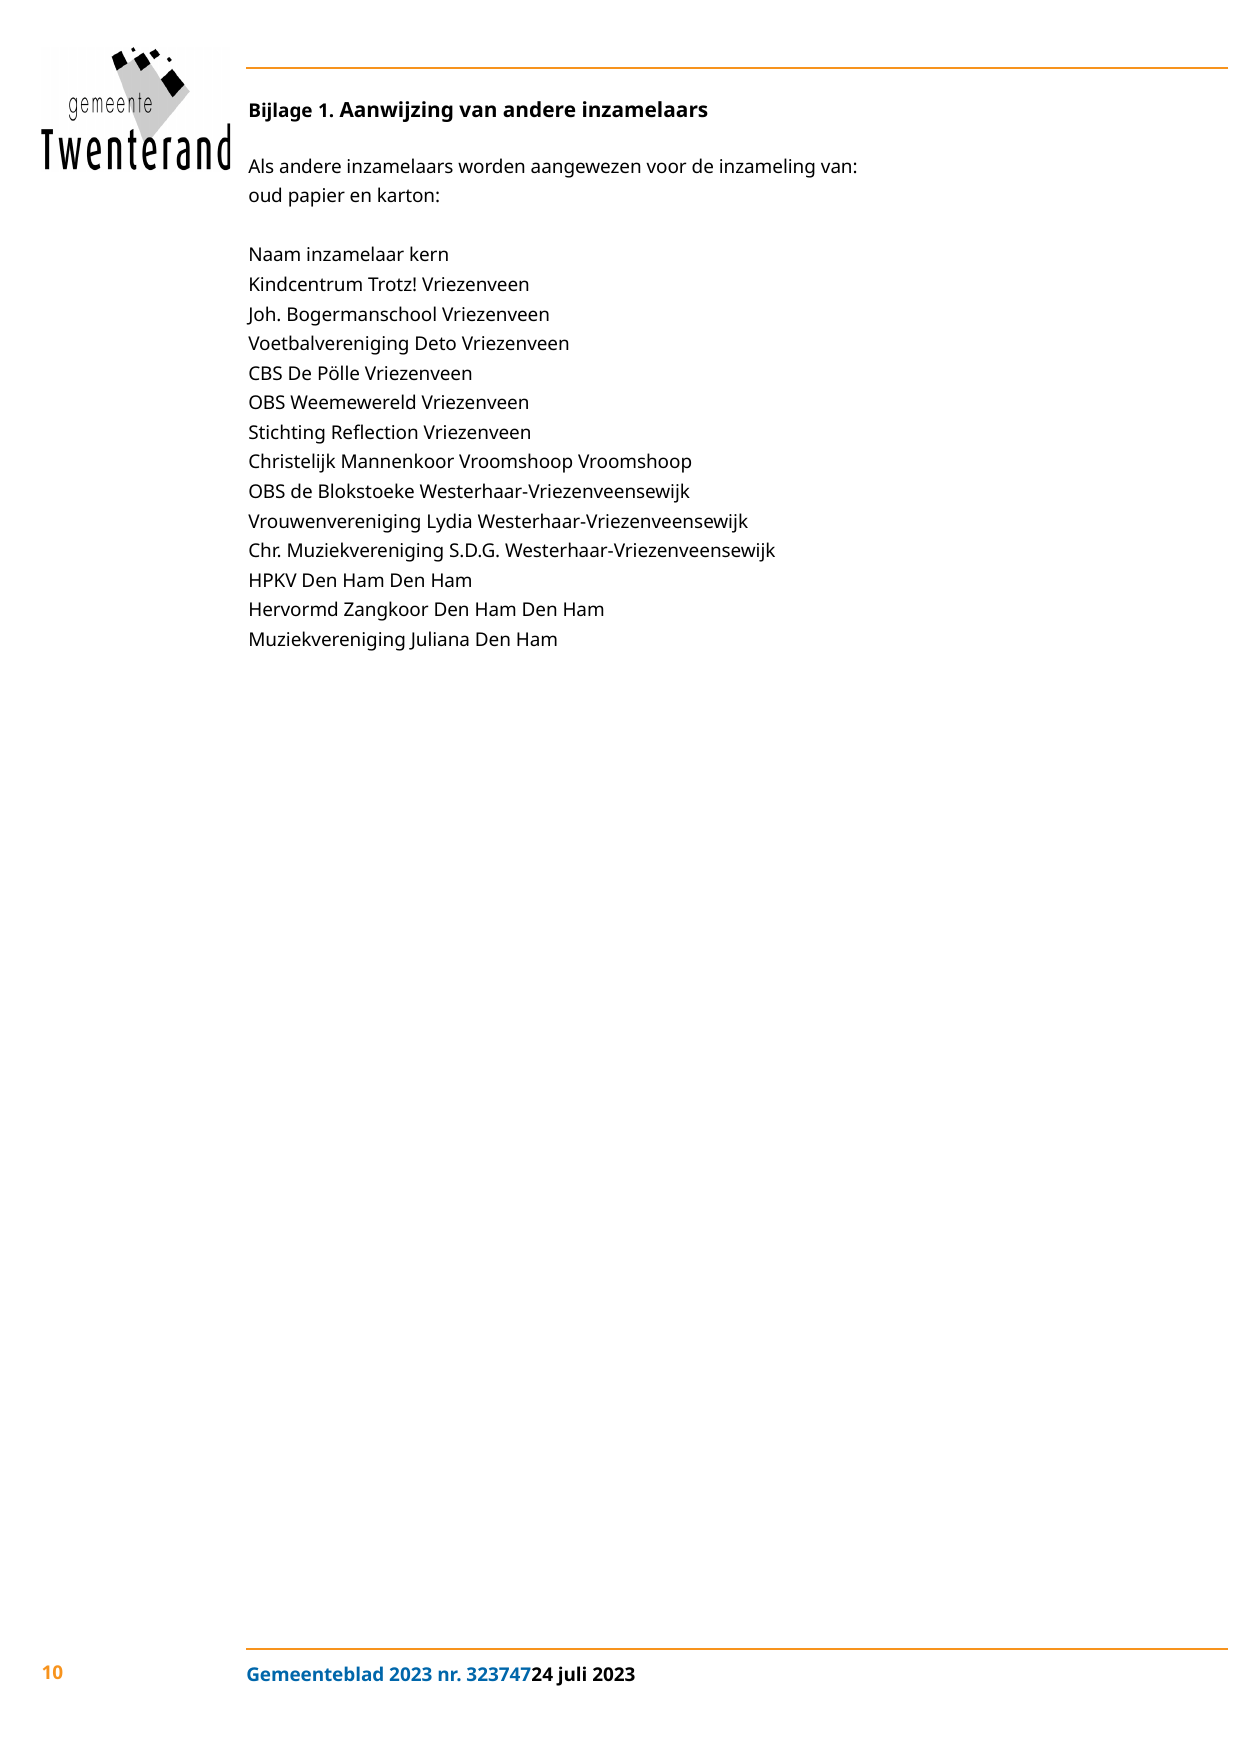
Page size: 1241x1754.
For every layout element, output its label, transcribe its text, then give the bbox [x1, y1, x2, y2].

text HPKV Den Ham Den Ham [248, 567, 1152, 593]
text OBS Weemewereld Vriezenveen [248, 389, 1152, 415]
picture [41, 47, 231, 172]
text Muziekvereniging Juliana Den Ham [248, 626, 1152, 652]
text Bijlage 1. Aanwijzing van andere inzamelaars [248, 95, 1152, 123]
text Als andere inzamelaars worden aangewezen voor de inzameling van: [248, 153, 1152, 179]
text Hervormd Zangkoor Den Ham Den Ham [248, 597, 1152, 622]
text Joh. Bogermanschool Vriezenveen [248, 301, 1152, 327]
text Voetbalvereniging Deto Vriezenveen [248, 330, 1152, 356]
text Christelijk Mannenkoor Vroomshoop Vroomshoop [248, 449, 1152, 474]
text Vrouwenvereniging Lydia Westerhaar-Vriezenveensewijk [248, 508, 1152, 534]
text Naam inzamelaar kern [248, 242, 1152, 267]
text OBS de Blokstoeke Westerhaar-Vriezenveensewijk [248, 478, 1152, 504]
text Kindcentrum Trotz! Vriezenveen [248, 271, 1152, 297]
text Stichting Reflection Vriezenveen [248, 419, 1152, 445]
text CBS De Pölle Vriezenveen [248, 360, 1152, 386]
text Chr. Muziekvereniging S.D.G. Westerhaar-Vriezenveensewijk [248, 537, 1152, 563]
text oud papier en karton: [248, 182, 1152, 208]
